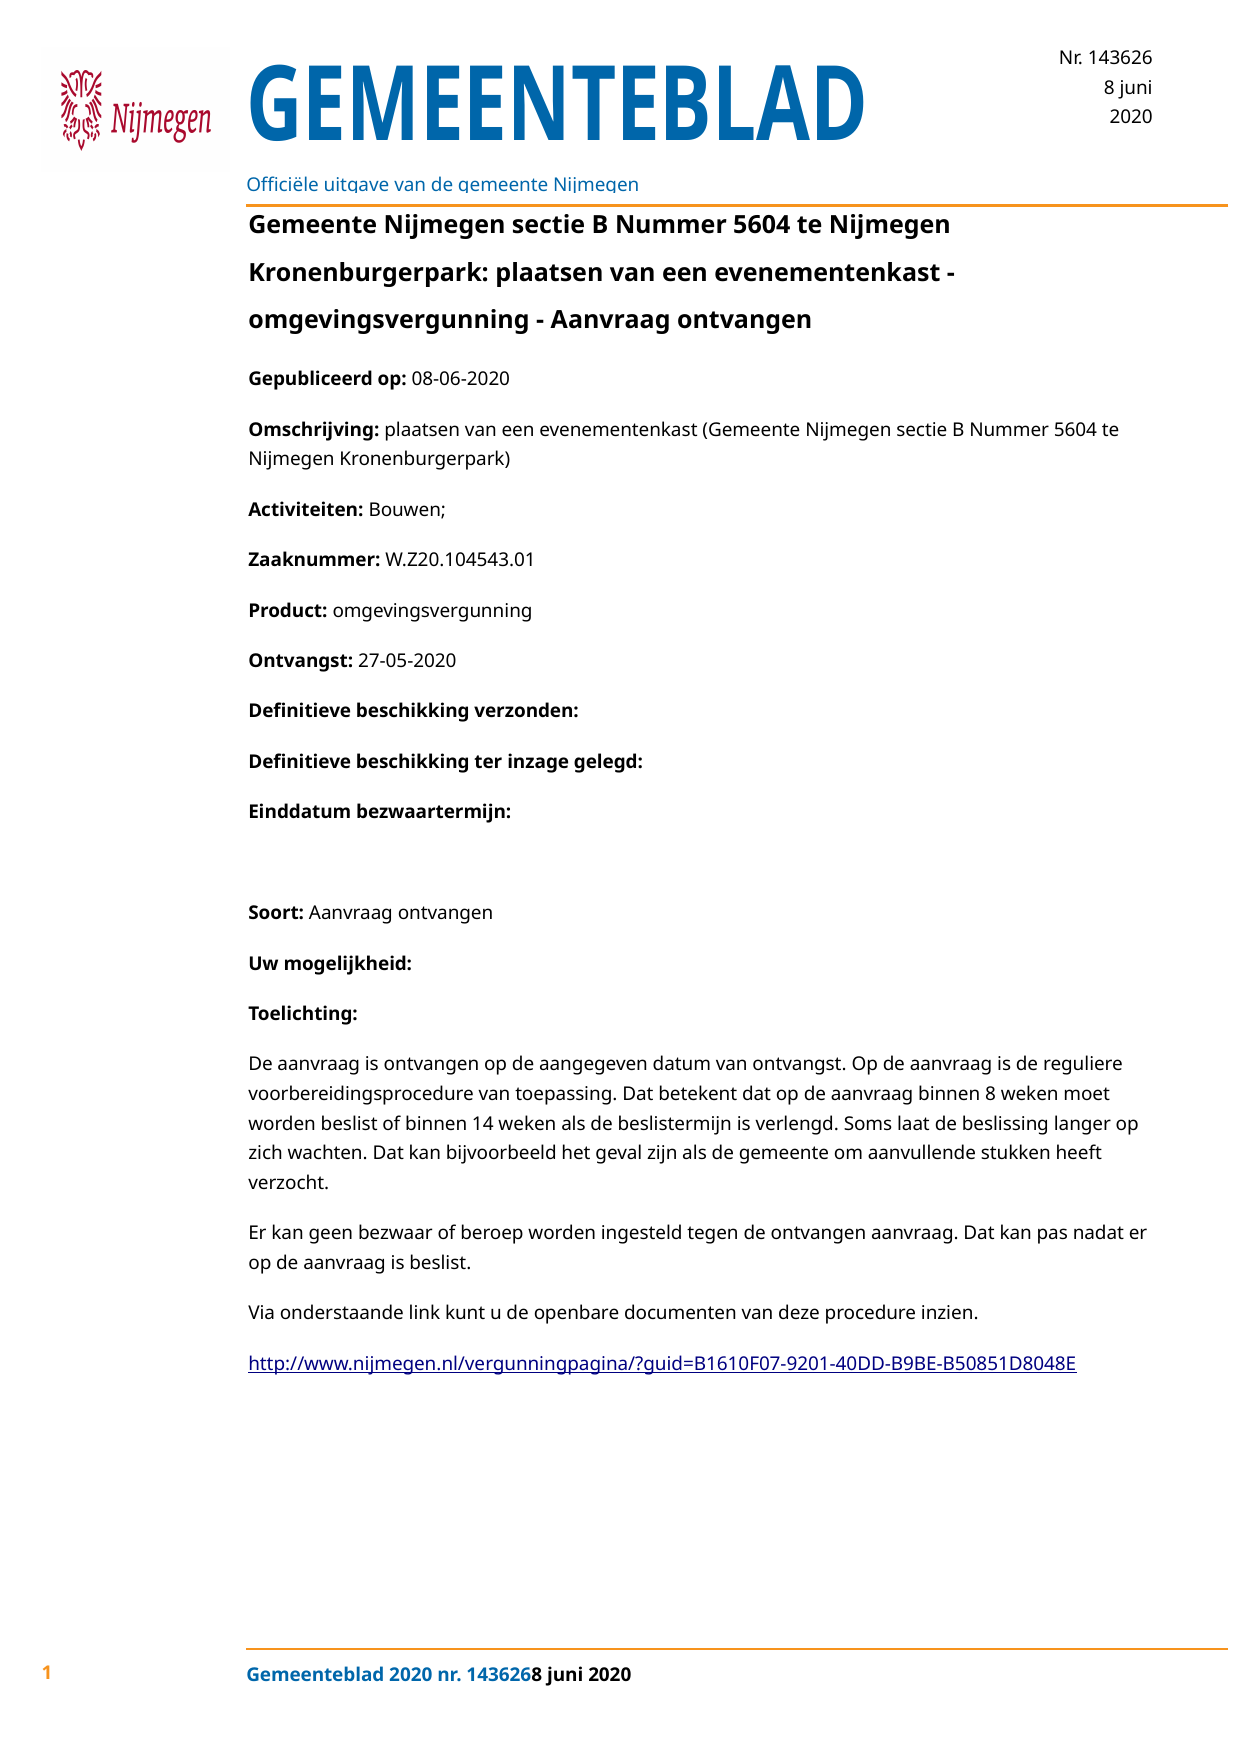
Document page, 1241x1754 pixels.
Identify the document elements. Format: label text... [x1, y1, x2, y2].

text Definitieve beschikking verzonden: [248, 698, 1152, 723]
text Gepubliceerd op: 08-06-2020 [248, 366, 1152, 391]
text Uw mogelijkheid: [248, 950, 1152, 975]
text Definitieve beschikking ter inzage gelegd: [248, 748, 1152, 774]
text Einddatum bezwaartermijn: [248, 798, 1152, 824]
text http://www.nijmegen.nl/vergunningpagina/?guid=B1610F07-9201-40DD-B9BE-B50851D8048E [248, 1350, 1152, 1375]
text Zaaknummer: W.Z20.104543.01 [248, 546, 1152, 572]
text Activiteiten: Bouwen; [248, 496, 1152, 522]
text Gemeente Nijmegen sectie B Nummer 5604 te Nijmegen Kronenburgerpark: plaatsen van een evenementenkast - omgevingsvergunning - Aanvraag ontvangen [248, 207, 1152, 336]
text Ontvangst: 27-05-2020 [248, 647, 1152, 673]
text Via onderstaande link kunt u de openbare documenten van deze procedure inzien. [248, 1299, 1152, 1325]
text Product: omgevingsvergunning [248, 597, 1152, 622]
text Er kan geen bezwaar of beroep worden ingesteld tegen de ontvangen aanvraag. Dat kan pas nadat er op de aanvraag is beslist. [248, 1219, 1152, 1274]
text De aanvraag is ontvangen op de aangegeven datum van ontvangst. Op de aanvraag is de reguliere voorbereidingsprocedure van toepassing. Dat betekent dat op de aanvraag binnen 8 weken moet worden beslist of binnen 14 weken als de beslistermijn is verlengd. Soms laat de beslissing langer op zich wachten. Dat kan bijvoorbeeld het geval zijn als de gemeente om aanvullende stukken heeft verzocht. [248, 1051, 1152, 1194]
text Soort: Aanvraag ontvangen [248, 899, 1152, 925]
text Toelichting: [248, 1000, 1152, 1026]
text Omschrijving: plaatsen van een evenementenkast (Gemeente Nijmegen sectie B Nummer 5604 te Nijmegen Kronenburgerpark) [248, 416, 1152, 471]
picture [41, 47, 231, 172]
